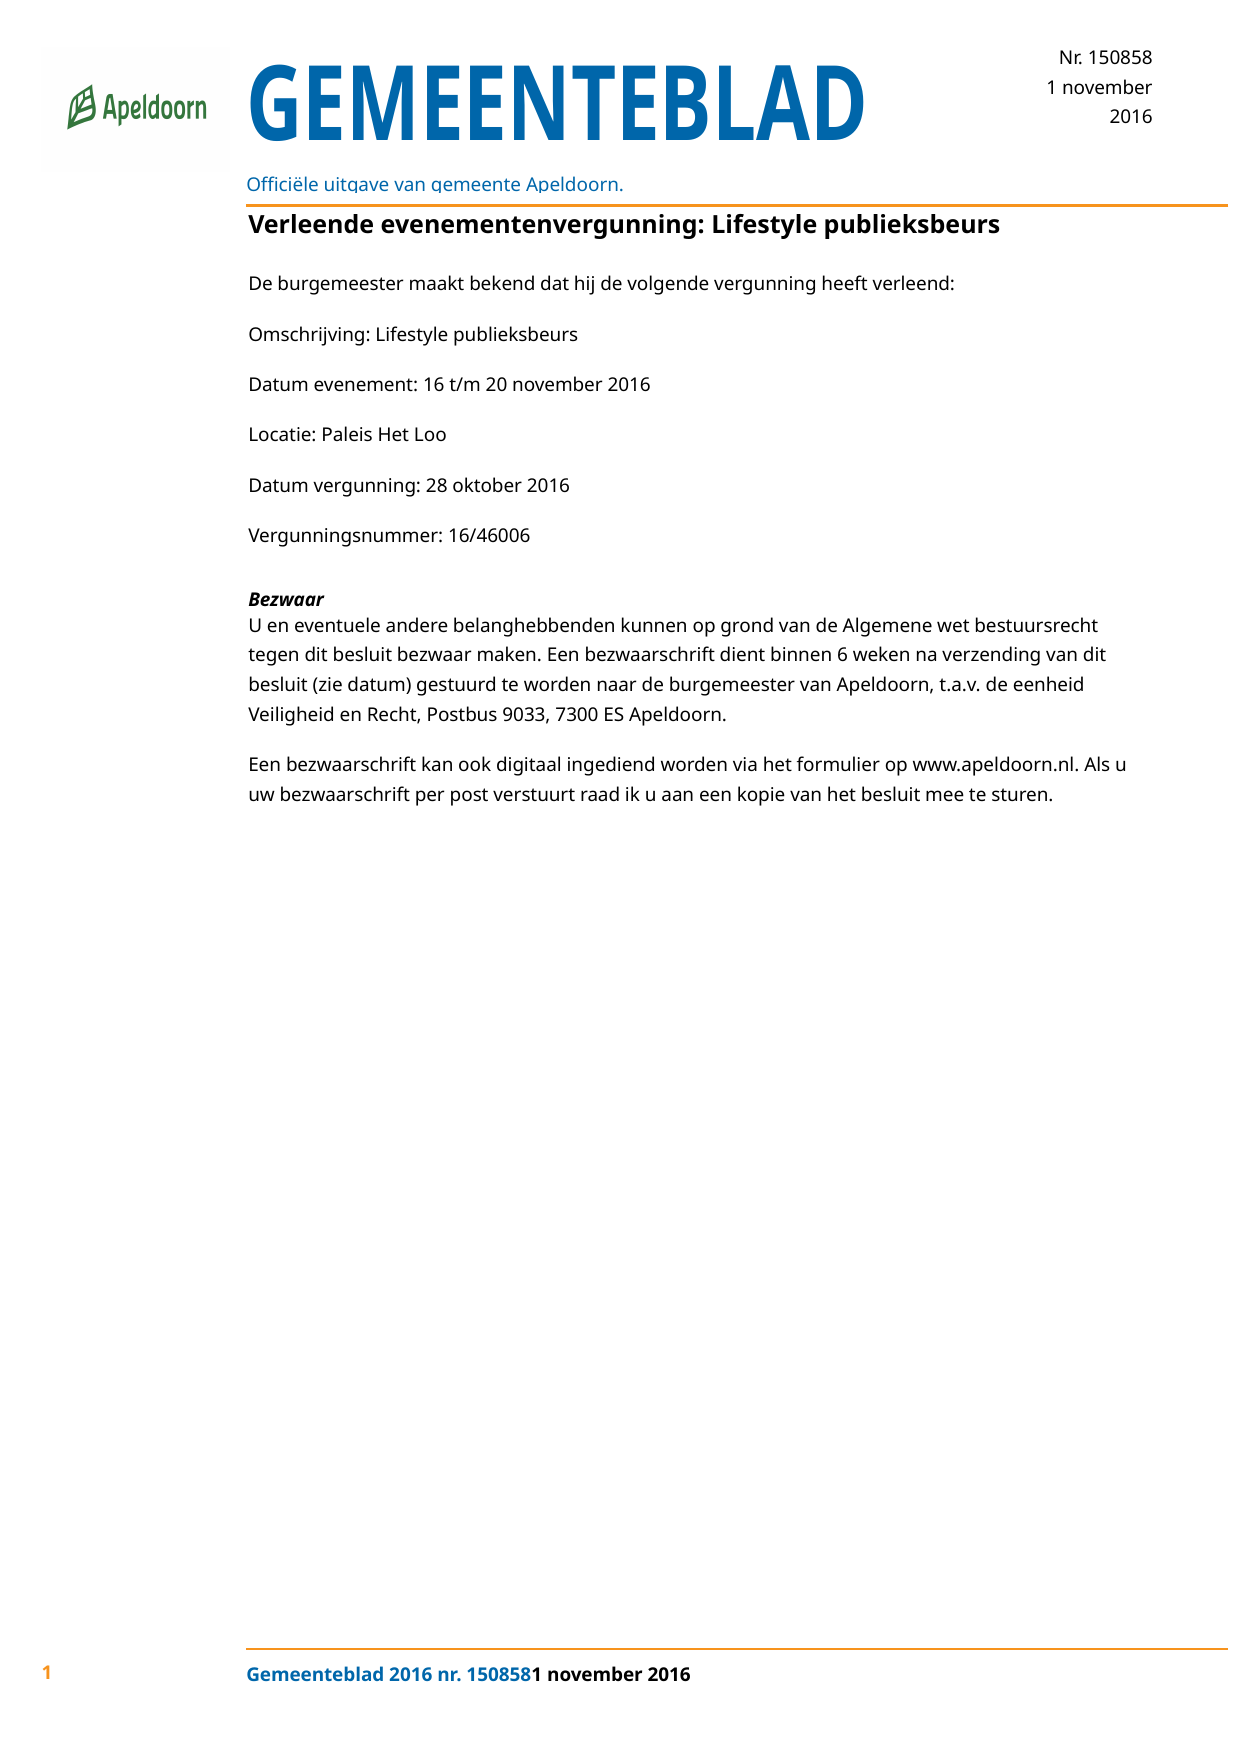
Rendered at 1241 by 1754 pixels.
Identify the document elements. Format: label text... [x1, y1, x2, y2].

text Omschrijving: Lifestyle publieksbeurs [248, 321, 1152, 346]
text Datum vergunning: 28 oktober 2016 [248, 472, 1152, 498]
picture [41, 47, 231, 172]
text Datum evenement: 16 t/m 20 november 2016 [248, 371, 1152, 397]
text Vergunningsnummer: 16/46006 [248, 522, 1152, 548]
text U en eventuele andere belanghebbenden kunnen op grond van de Algemene wet bestuursrecht tegen dit besluit bezwaar maken. Een bezwaarschrift dient binnen 6 weken na verzending van dit besluit (zie datum) gestuurd te worden naar de burgemeester van Apeldoorn, t.a.v. de eenheid Veiligheid en Recht, Postbus 9033, 7300 ES Apeldoorn. [248, 612, 1152, 727]
text Bezwaar [248, 586, 1152, 612]
text De burgemeester maakt bekend dat hij de volgende vergunning heeft verleend: [248, 270, 1152, 296]
text Een bezwaarschrift kan ook digitaal ingediend worden via het formulier op www.apeldoorn.nl. Als u uw bezwaarschrift per post verstuurt raad ik u aan een kopie van het besluit mee te sturen. [248, 751, 1152, 807]
text Locatie: Paleis Het Loo [248, 422, 1152, 447]
text Verleende evenementenvergunning: Lifestyle publieksbeurs [248, 207, 1152, 241]
